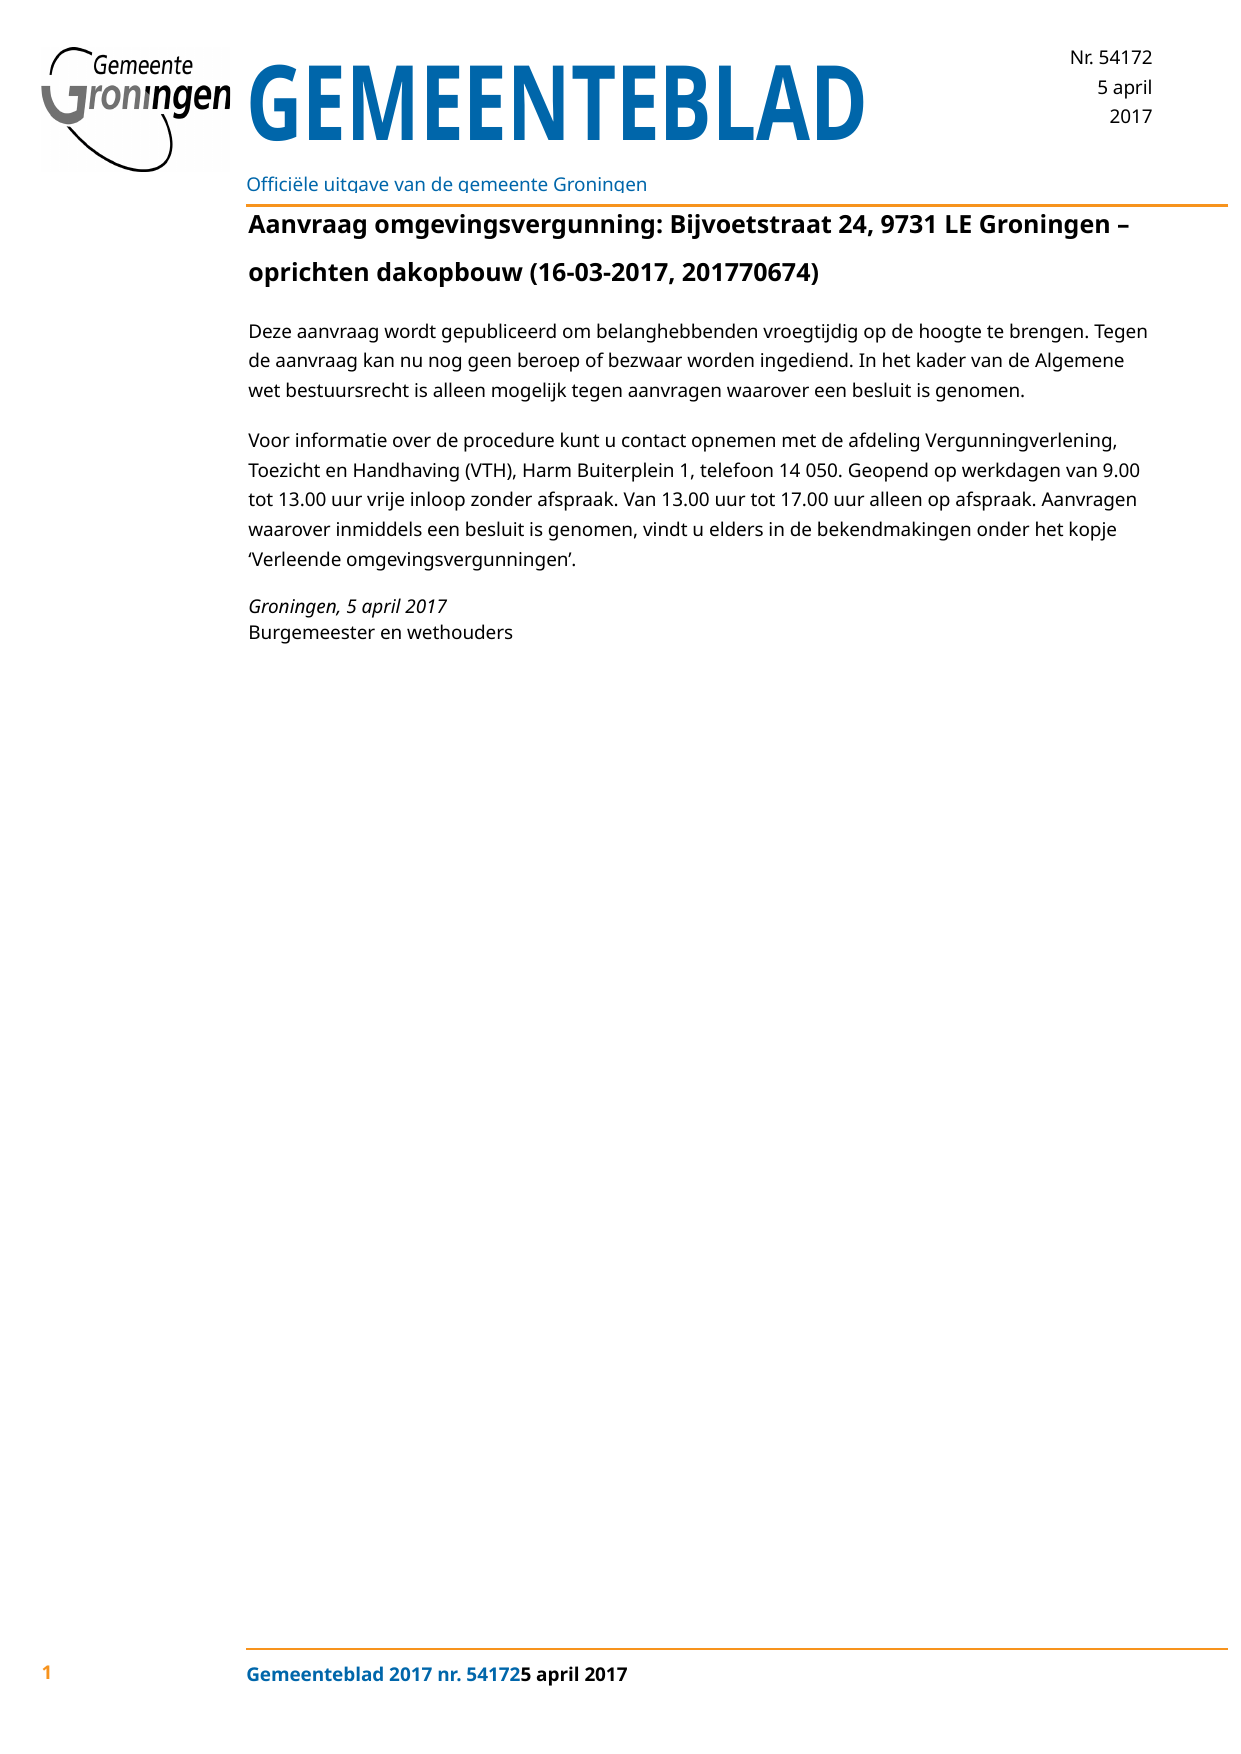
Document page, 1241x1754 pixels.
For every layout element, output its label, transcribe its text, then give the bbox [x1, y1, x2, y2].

text Aanvraag omgevingsvergunning: Bijvoetstraat 24, 9731 LE Groningen – oprichten dakopbouw (16-03-2017, 201770674) [248, 207, 1152, 288]
text Groningen, 5 april 2017 [248, 594, 1152, 619]
text Deze aanvraag wordt gepubliceerd om belanghebbenden vroegtijdig op de hoogte te brengen. Tegen de aanvraag kan nu nog geen beroep of bezwaar worden ingediend. In het kader van de Algemene wet bestuursrecht is alleen mogelijk tegen aanvragen waarover een besluit is genomen. [248, 318, 1152, 403]
text Voor informatie over de procedure kunt u contact opnemen met de afdeling Vergunningverlening, Toezicht en Handhaving (VTH), Harm Buiterplein 1, telefoon 14 050. Geopend op werkdagen van 9.00 tot 13.00 uur vrije inloop zonder afspraak. Van 13.00 uur tot 17.00 uur alleen op afspraak. Aanvragen waarover inmiddels een besluit is genomen, vindt u elders in de bekendmakingen onder het kopje ‘Verleende omgevingsvergunningen’. [248, 427, 1152, 572]
picture [41, 47, 231, 172]
text Burgemeester en wethouders [248, 619, 1152, 645]
